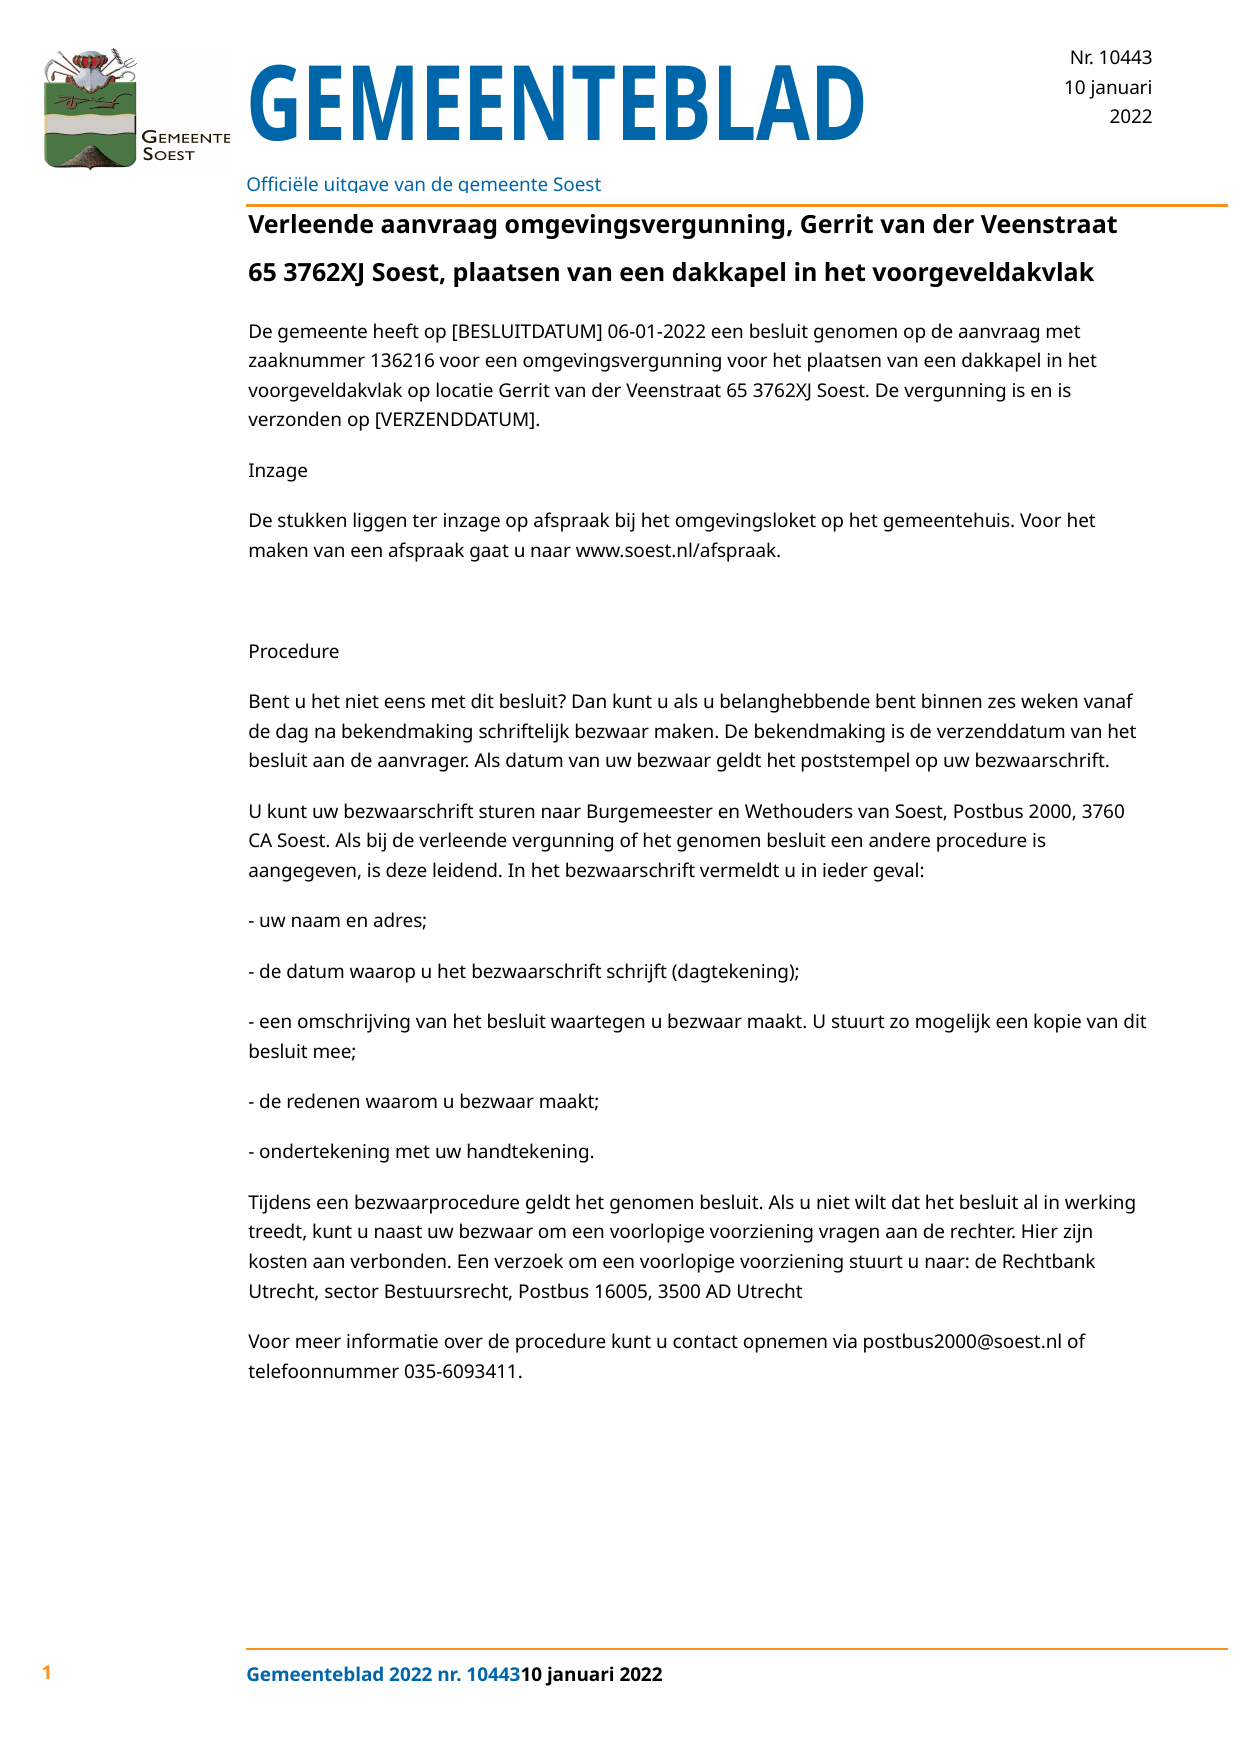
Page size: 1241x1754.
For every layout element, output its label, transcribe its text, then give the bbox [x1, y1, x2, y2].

text - de datum waarop u het bezwaarschrift schrijft (dagtekening); [248, 958, 1152, 984]
picture [41, 47, 231, 172]
text Voor meer informatie over de procedure kunt u contact opnemen via postbus2000@soest.nl of telefoonnummer 035-6093411. [248, 1328, 1152, 1384]
text - een omschrijving van het besluit waartegen u bezwaar maakt. U stuurt zo mogelijk een kopie van dit besluit mee; [248, 1008, 1152, 1064]
text De stukken liggen ter inzage op afspraak bij het omgevingsloket op het gemeentehuis. Voor het maken van een afspraak gaat u naar www.soest.nl/afspraak. [248, 507, 1152, 563]
text - ondertekening met uw handtekening. [248, 1139, 1152, 1164]
text U kunt uw bezwaarschrift sturen naar Burgemeester en Wethouders van Soest, Postbus 2000, 3760 CA Soest. Als bij de verleende vergunning of het genomen besluit een andere procedure is aangegeven, is deze leidend. In het bezwaarschrift vermeldt u in ieder geval: [248, 798, 1152, 883]
text Procedure [248, 638, 1152, 664]
text Tijdens een bezwaarprocedure geldt het genomen besluit. Als u niet wilt dat het besluit al in werking treedt, kunt u naast uw bezwaar om een voorlopige voorziening vragen aan de rechter. Hier zijn kosten aan verbonden. Een verzoek om een voorlopige voorziening stuurt u naar: de Rechtbank Utrecht, sector Bestuursrecht, Postbus 16005, 3500 AD Utrecht [248, 1189, 1152, 1304]
text - de redenen waarom u bezwaar maakt; [248, 1088, 1152, 1114]
text Inzage [248, 457, 1152, 483]
text Bent u het niet eens met dit besluit? Dan kunt u als u belanghebbende bent binnen zes weken vanaf de dag na bekendmaking schriftelijk bezwaar maken. De bekendmaking is de verzenddatum van het besluit aan de aanvrager. Als datum van uw bezwaar geldt het poststempel op uw bezwaarschrift. [248, 688, 1152, 773]
text De gemeente heeft op [BESLUITDATUM] 06-01-2022 een besluit genomen op de aanvraag met zaaknummer 136216 voor een omgevingsvergunning voor het plaatsen van een dakkapel in het voorgeveldakvlak op locatie Gerrit van der Veenstraat 65 3762XJ Soest. De vergunning is en is verzonden op [VERZENDDATUM]. [248, 318, 1152, 432]
text - uw naam en adres; [248, 907, 1152, 933]
text Verleende aanvraag omgevingsvergunning, Gerrit van der Veenstraat 65 3762XJ Soest, plaatsen van een dakkapel in het voorgeveldakvlak [248, 207, 1152, 288]
